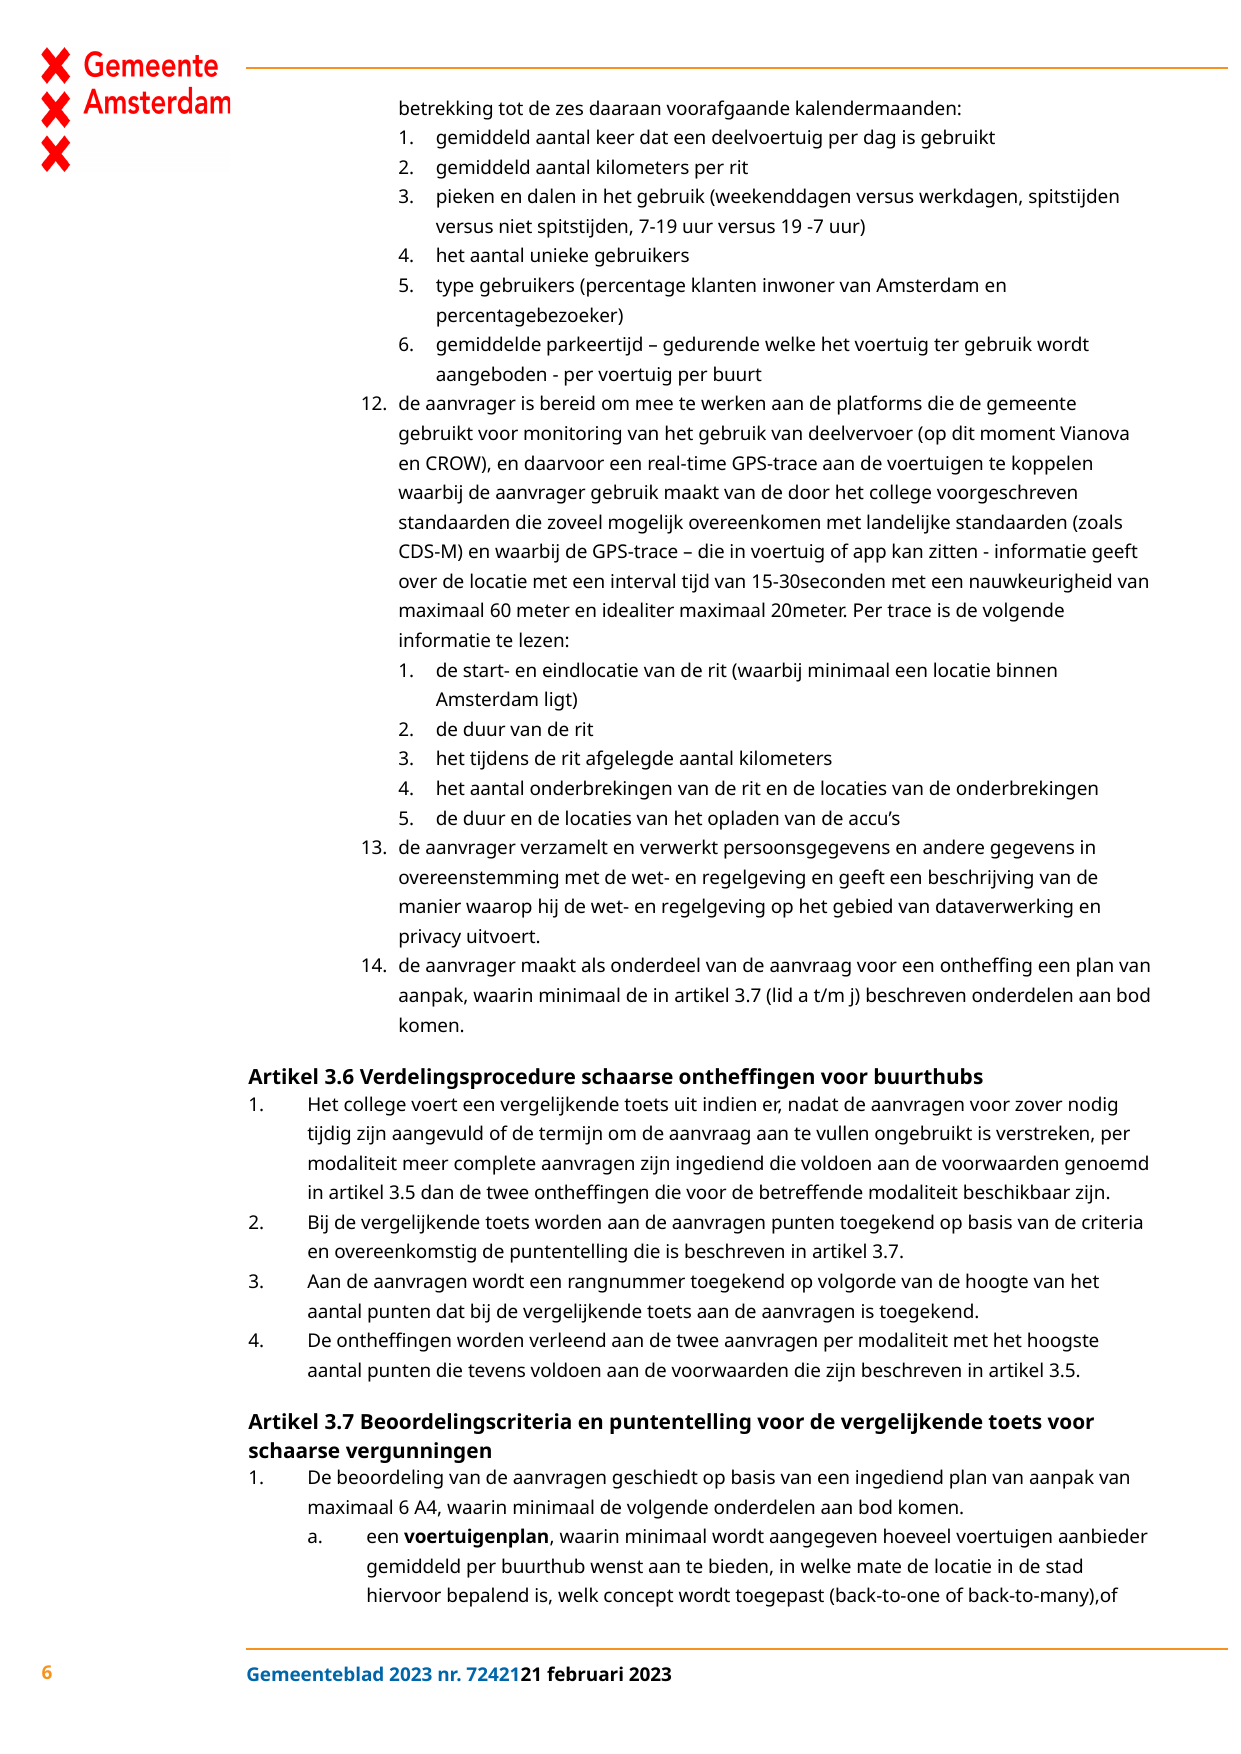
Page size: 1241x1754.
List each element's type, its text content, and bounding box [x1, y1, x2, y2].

list het aantal onderbrekingen van de rit en de locaties van de onderbrekingen [398, 775, 1152, 801]
list de aanvrager verzamelt en verwerkt persoonsgegevens en andere gegevens in overeenstemming met de wet- en regelgeving en geeft een beschrijving van de manier waarop hij de wet- en regelgeving op het gebied van dataverwerking en privacy uitvoert. [361, 834, 1152, 949]
list type gebruikers (percentage klanten inwoner van Amsterdam en percentagebezoeker) [398, 272, 1152, 328]
text Artikel 3.7 Beoordelingscriteria en puntentelling voor de vergelijkende toets voor schaarse vergunningen [248, 1407, 1152, 1464]
list gemiddeld aantal kilometers per rit [398, 154, 1152, 180]
list de duur van de rit [398, 716, 1152, 742]
list gemiddelde parkeertijd – gedurende welke het voertuig ter gebruik wordt aangeboden - per voertuig per buurt [398, 331, 1152, 387]
list een voertuigenplan, waarin minimaal wordt aangegeven hoeveel voertuigen aanbieder gemiddeld per buurthub wenst aan te bieden, in welke mate de locatie in de stad hiervoor bepalend is, welk concept wordt toegepast (back-to-one of back-to-many),of [307, 1523, 1152, 1608]
list het tijdens de rit afgelegde aantal kilometers [398, 746, 1152, 771]
list de start- en eindlocatie van de rit (waarbij minimaal een locatie binnen Amsterdam ligt) [398, 657, 1152, 712]
list De beoordeling van de aanvragen geschiedt op basis van een ingediend plan van aanpak van maximaal 6 A4, waarin minimaal de volgende onderdelen aan bod komen. [248, 1464, 1152, 1519]
list Het college voert een vergelijkende toets uit indien er, nadat de aanvragen voor zover nodig tijdig zijn aangevuld of de termijn om de aanvraag aan te vullen ongebruikt is verstreken, per modaliteit meer complete aanvragen zijn ingediend die voldoen aan de voorwaarden genoemd in artikel 3.5 dan de twee ontheffingen die voor de betreffende modaliteit beschikbaar zijn. [248, 1091, 1152, 1205]
text Artikel 3.6 Verdelingsprocedure schaarse ontheffingen voor buurthubs [248, 1062, 1152, 1091]
list de aanvrager is bereid om mee te werken aan de platforms die de gemeente gebruikt voor monitoring van het gebruik van deelvervoer (op dit moment Vianova en CROW), en daarvoor een real-time GPS-trace aan de voertuigen te koppelen waarbij de aanvrager gebruik maakt van de door het college voorgeschreven standaarden die zoveel mogelijk overeenkomen met landelijke standaarden (zoals CDS-M) en waarbij de GPS-trace – die in voertuig of app kan zitten - informatie geeft over de locatie met een interval tijd van 15-30seconden met een nauwkeurigheid van maximaal 60 meter en idealiter maximaal 20meter. Per trace is de volgende informatie te lezen: [361, 391, 1152, 653]
list gemiddeld aantal keer dat een deelvoertuig per dag is gebruikt [398, 124, 1152, 150]
list De ontheffingen worden verleend aan de twee aanvragen per modaliteit met het hoogste aantal punten die tevens voldoen aan de voorwaarden die zijn beschreven in artikel 3.5. [248, 1327, 1152, 1383]
list pieken en dalen in het gebruik (weekenddagen versus werkdagen, spitstijden versus niet spitstijden, 7-19 uur versus 19 -7 uur) [398, 183, 1152, 239]
list Aan de aanvragen wordt een rangnummer toegekend op volgorde van de hoogte van het aantal punten dat bij de vergelijkende toets aan de aanvragen is toegekend. [248, 1268, 1152, 1323]
list Bij de vergelijkende toets worden aan de aanvragen punten toegekend op basis van de criteria en overeenkomstig de puntentelling die is beschreven in artikel 3.7. [248, 1209, 1152, 1264]
list de duur en de locaties van het opladen van de accu’s [398, 805, 1152, 831]
list betrekking tot de zes daaraan voorafgaande kalendermaanden: [361, 95, 1152, 121]
list het aantal unieke gebruikers [398, 243, 1152, 268]
picture [41, 47, 231, 172]
list de aanvrager maakt als onderdeel van de aanvraag voor een ontheffing een plan van aanpak, waarin minimaal de in artikel 3.7 (lid a t/m j) beschreven onderdelen aan bod komen. [361, 953, 1152, 1038]
